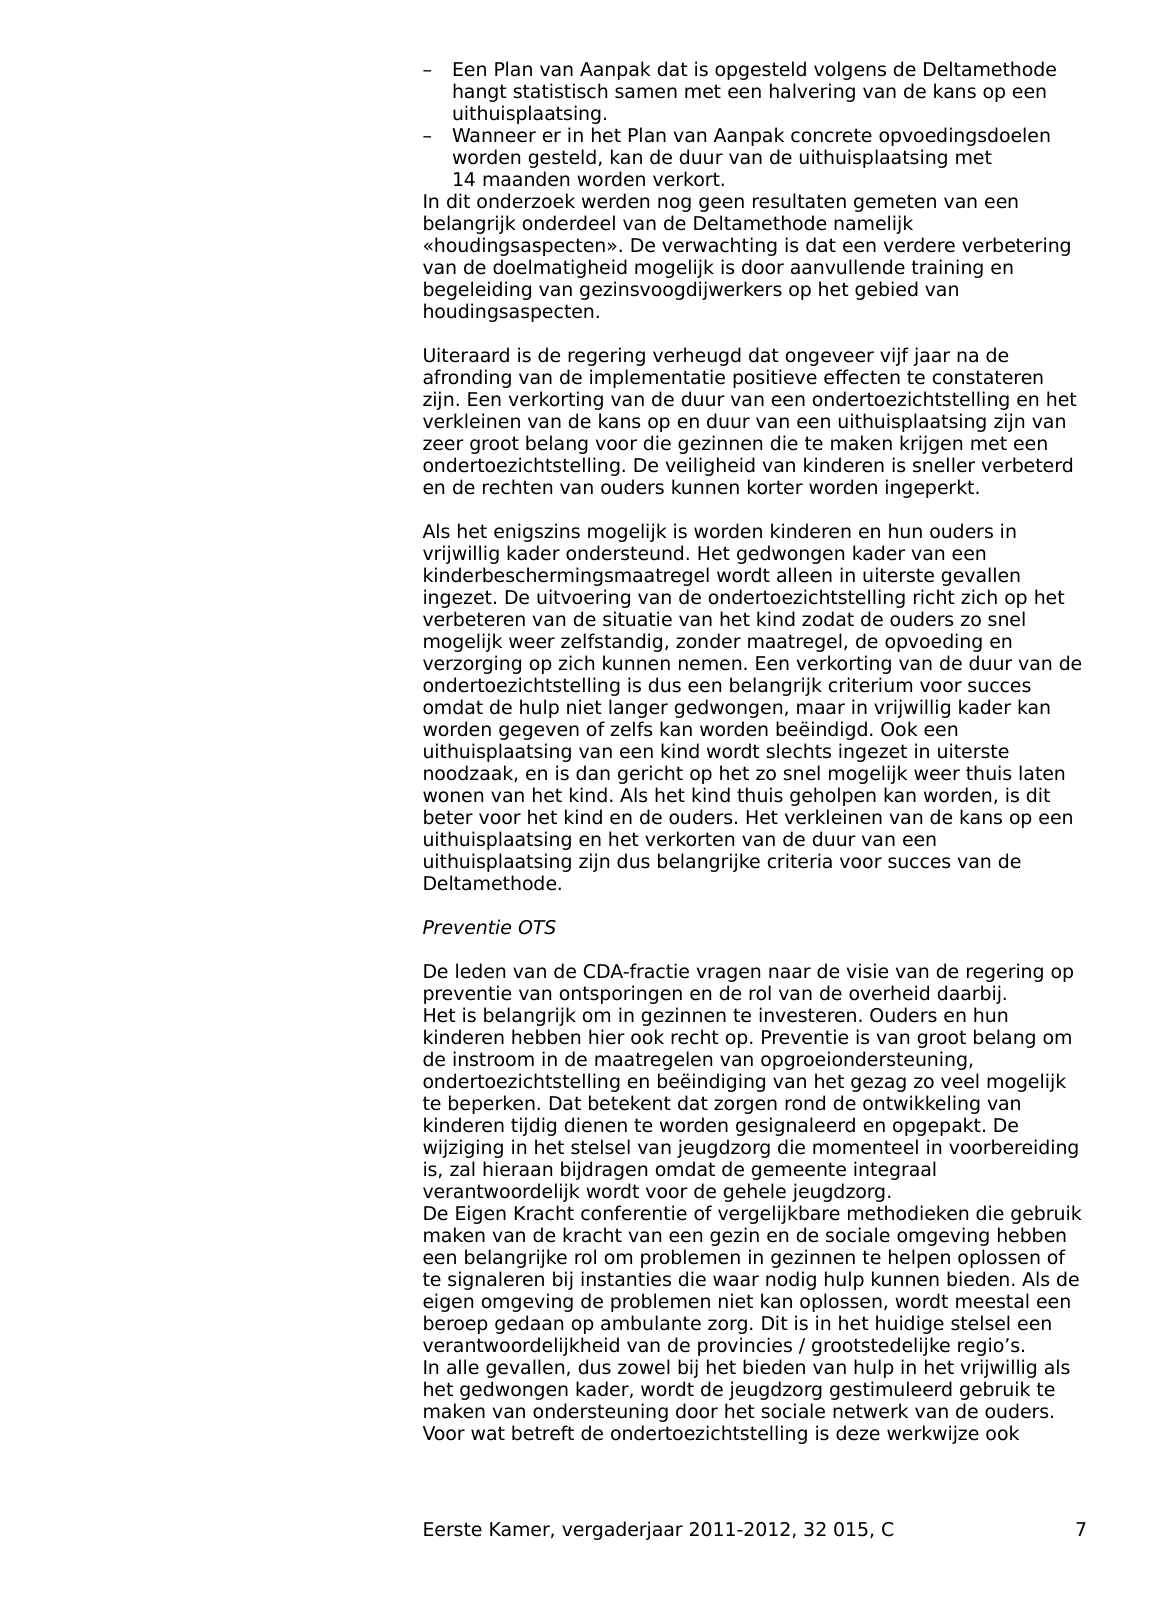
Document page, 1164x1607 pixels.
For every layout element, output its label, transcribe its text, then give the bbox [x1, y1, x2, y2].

text De leden van de CDA-fractie vragen naar de visie van de regering op preventie van ontsporingen en de rol van de overheid daarbij. [422, 961, 1087, 1005]
text – Wanneer er in het Plan van Aanpak concrete opvoedingsdoelen worden gesteld, kan de duur van de uithuisplaatsing met 14 maanden worden verkort. [422, 125, 1087, 191]
text Het is belangrijk om in gezinnen te investeren. Ouders en hun kinderen hebben hier ook recht op. Preventie is van groot belang om de instroom in de maatregelen van opgroeiondersteuning, ondertoezichtstelling en beëindiging van het gezag zo veel mogelijk te beperken. Dat betekent dat zorgen rond de ontwikkeling van kinderen tijdig dienen te worden gesignaleerd en opgepakt. De wijziging in het stelsel van jeugdzorg die momenteel in voorbereiding is, zal hieraan bijdragen omdat de gemeente integraal verantwoordelijk wordt voor de gehele jeugdzorg. [422, 1005, 1087, 1203]
text In dit onderzoek werden nog geen resultaten gemeten van een belangrijk onderdeel van de Deltamethode namelijk «houdingsaspecten». De verwachting is dat een verdere verbetering van de doelmatigheid mogelijk is door aanvullende training en begeleiding van gezinsvoogdijwerkers op het gebied van houdingsaspecten. [422, 191, 1087, 323]
text De Eigen Kracht conferentie of vergelijkbare methodieken die gebruik maken van de kracht van een gezin en de sociale omgeving hebben een belangrijke rol om problemen in gezinnen te helpen oplossen of te signaleren bij instanties die waar nodig hulp kunnen bieden. Als de eigen omgeving de problemen niet kan oplossen, wordt meestal een beroep gedaan op ambulante zorg. Dit is in het huidige stelsel een verantwoordelijkheid van de provincies / grootstedelijke regio’s. [422, 1203, 1087, 1357]
text Uiteraard is de regering verheugd dat ongeveer vijf jaar na de afronding van de implementatie positieve effecten te constateren zijn. Een verkorting van de duur van een ondertoezichtstelling en het verkleinen van de kans op en duur van een uithuisplaatsing zijn van zeer groot belang voor die gezinnen die te maken krijgen met een ondertoezichtstelling. De veiligheid van kinderen is sneller verbeterd en de rechten van ouders kunnen korter worden ingeperkt. [422, 345, 1087, 499]
text – Een Plan van Aanpak dat is opgesteld volgens de Deltamethode hangt statistisch samen met een halvering van de kans op een uithuisplaatsing. [422, 59, 1087, 125]
subtitle Preventie OTS [422, 917, 1087, 939]
text Als het enigszins mogelijk is worden kinderen en hun ouders in vrijwillig kader ondersteund. Het gedwongen kader van een kinderbeschermingsmaatregel wordt alleen in uiterste gevallen ingezet. De uitvoering van de ondertoezichtstelling richt zich op het verbeteren van de situatie van het kind zodat de ouders zo snel mogelijk weer zelfstandig, zonder maatregel, de opvoeding en verzorging op zich kunnen nemen. Een verkorting van de duur van de ondertoezichtstelling is dus een belangrijk criterium voor succes omdat de hulp niet langer gedwongen, maar in vrijwillig kader kan worden gegeven of zelfs kan worden beëindigd. Ook een uithuisplaatsing van een kind wordt slechts ingezet in uiterste noodzaak, en is dan gericht op het zo snel mogelijk weer thuis laten wonen van het kind. Als het kind thuis geholpen kan worden, is dit beter voor het kind en de ouders. Het verkleinen van de kans op een uithuisplaatsing en het verkorten van de duur van een uithuisplaatsing zijn dus belangrijke criteria voor succes van de Deltamethode. [422, 521, 1087, 895]
text In alle gevallen, dus zowel bij het bieden van hulp in het vrijwillig als het gedwongen kader, wordt de jeugdzorg gestimuleerd gebruik te maken van ondersteuning door het sociale netwerk van de ouders. Voor wat betreft de ondertoezichtstelling is deze werkwijze ook [422, 1357, 1087, 1444]
